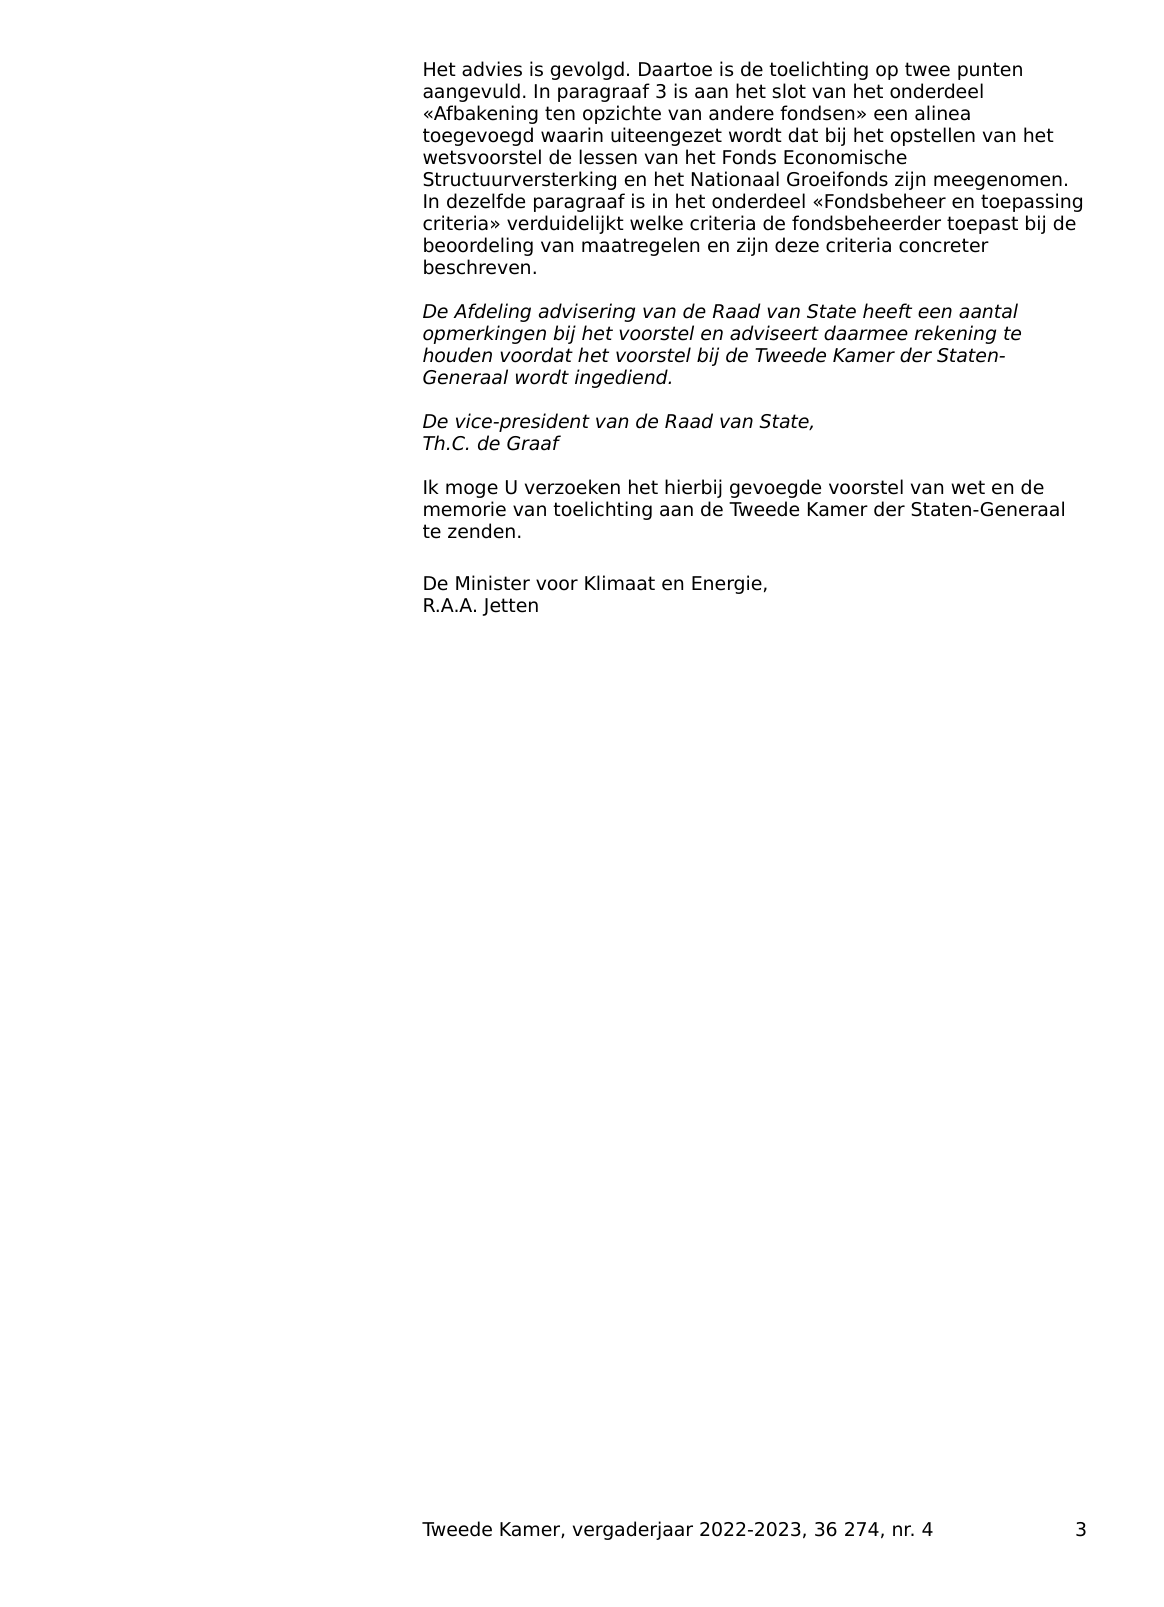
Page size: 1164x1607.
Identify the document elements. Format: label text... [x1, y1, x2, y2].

text Het advies is gevolgd. Daartoe is de toelichting op twee punten aangevuld. In paragraaf 3 is aan het slot van het onderdeel «Afbakening ten opzichte van andere fondsen» een alinea toegevoegd waarin uiteengezet wordt dat bij het opstellen van het wetsvoorstel de lessen van het Fonds Economische Structuurversterking en het Nationaal Groeifonds zijn meegenomen. In dezelfde paragraaf is in het onderdeel «Fondsbeheer en toepassing criteria» verduidelijkt welke criteria de fondsbeheerder toepast bij de beoordeling van maatregelen en zijn deze criteria concreter beschreven. [422, 59, 1087, 279]
text Th.C. de Graaf [422, 433, 1087, 455]
text Ik moge U verzoeken het hierbij gevoegde voorstel van wet en de memorie van toelichting aan de Tweede Kamer der Staten-Generaal te zenden. [422, 477, 1087, 543]
text De Afdeling advisering van de Raad van State heeft een aantal opmerkingen bij het voorstel en adviseert daarmee rekening te houden voordat het voorstel bij de Tweede Kamer der Staten-Generaal wordt ingediend. [422, 301, 1087, 389]
text De vice-president van de Raad van State, [422, 411, 1087, 433]
text De Minister voor Klimaat en Energie, R.A.A. Jetten [422, 573, 1087, 617]
